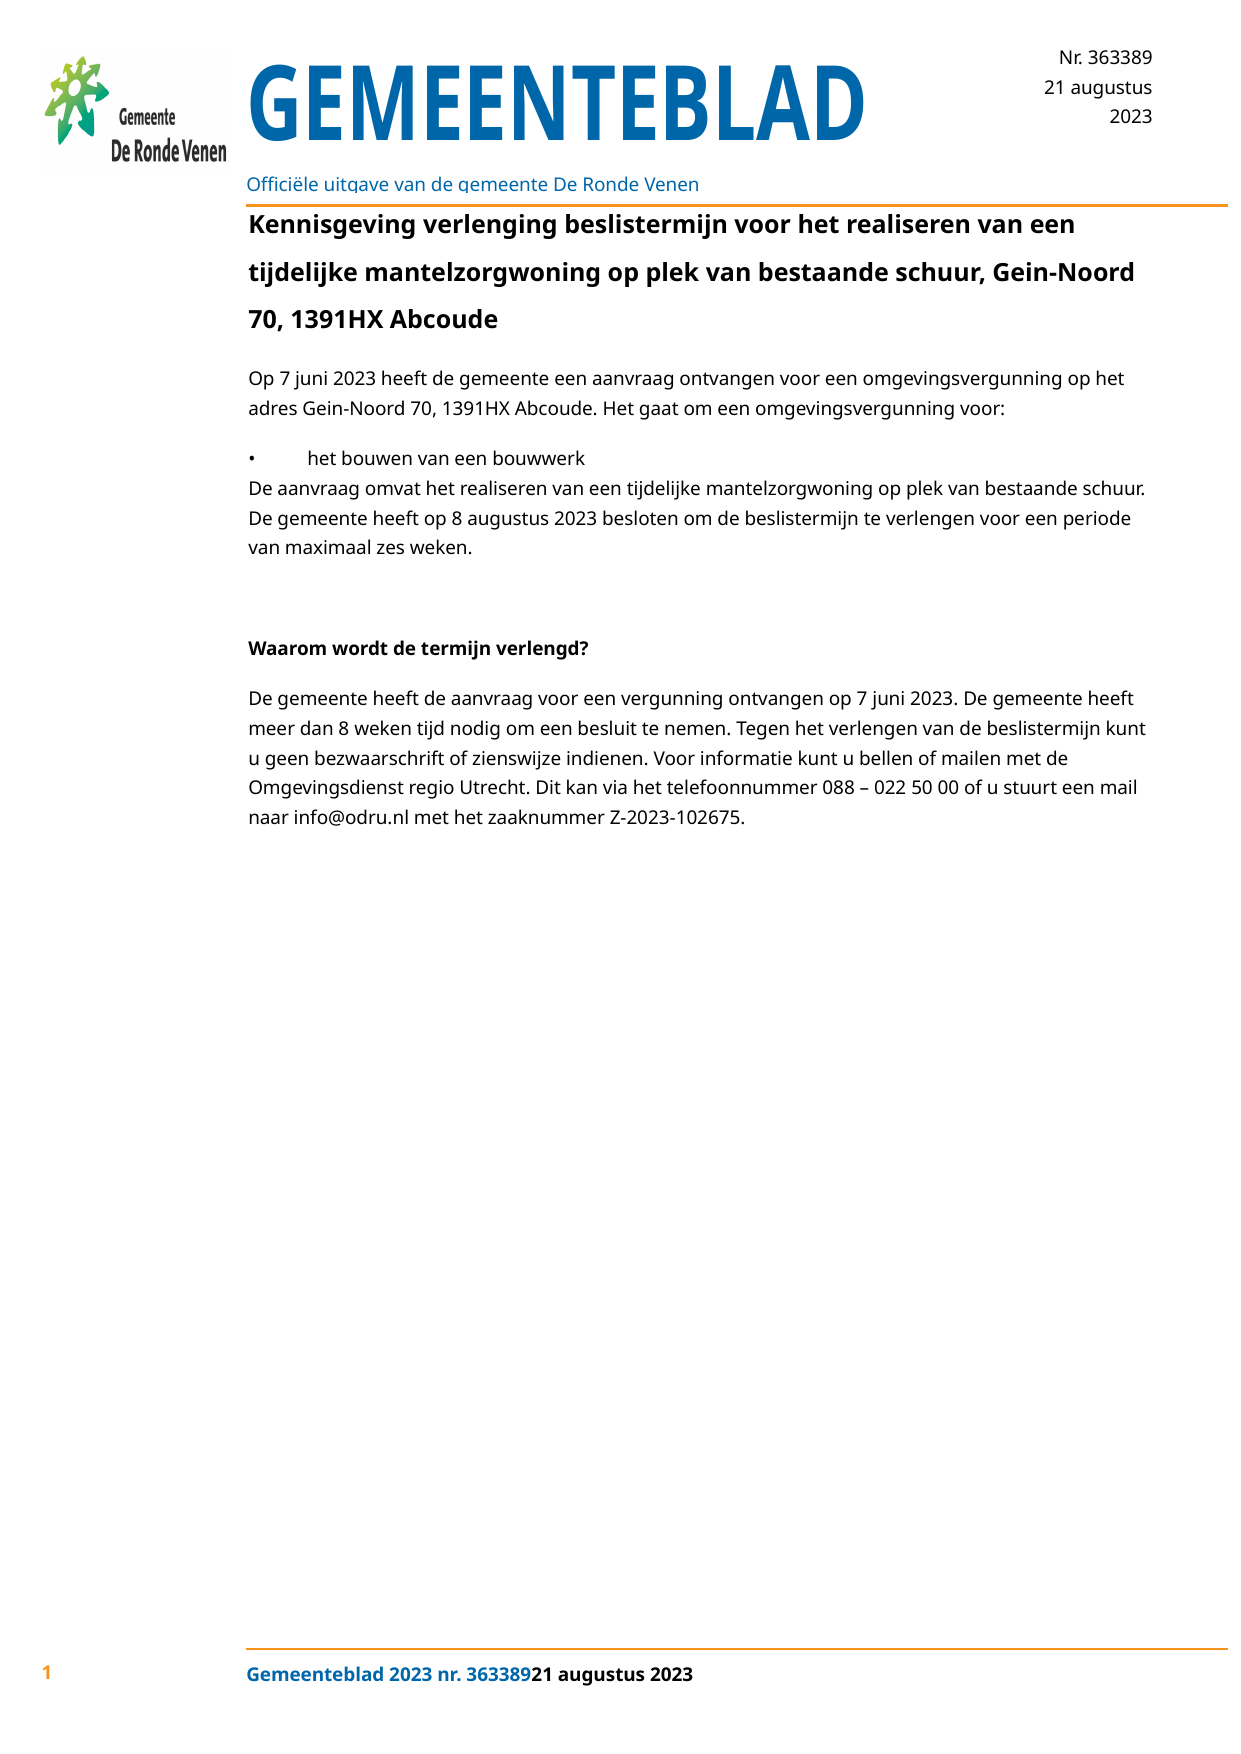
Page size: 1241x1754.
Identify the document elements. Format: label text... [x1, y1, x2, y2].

text Op 7 juni 2023 heeft de gemeente een aanvraag ontvangen voor een omgevingsvergunning op het adres Gein-Noord 70, 1391HX Abcoude. Het gaat om een omgevingsvergunning voor: [248, 366, 1152, 421]
list het bouwen van een bouwwerk [248, 446, 1152, 471]
picture [41, 47, 231, 172]
text De gemeente heeft de aanvraag voor een vergunning ontvangen op 7 juni 2023. De gemeente heeft meer dan 8 weken tijd nodig om een besluit te nemen. Tegen het verlengen van de beslistermijn kunt u geen bezwaarschrift of zienswijze indienen. Voor informatie kunt u bellen of mailen met de Omgevingsdienst regio Utrecht. Dit kan via het telefoonnummer 088 – 022 50 00 of u stuurt een mail naar info@odru.nl met het zaaknummer Z-2023-102675. [248, 686, 1152, 829]
text Waarom wordt de termijn verlengd? [248, 635, 1152, 661]
text De aanvraag omvat het realiseren van een tijdelijke mantelzorgwoning op plek van bestaande schuur. De gemeente heeft op 8 augustus 2023 besloten om de beslistermijn te verlengen voor een periode van maximaal zes weken. [248, 475, 1152, 560]
text Kennisgeving verlenging beslistermijn voor het realiseren van een tijdelijke mantelzorgwoning op plek van bestaande schuur, Gein-Noord 70, 1391HX Abcoude [248, 207, 1152, 336]
